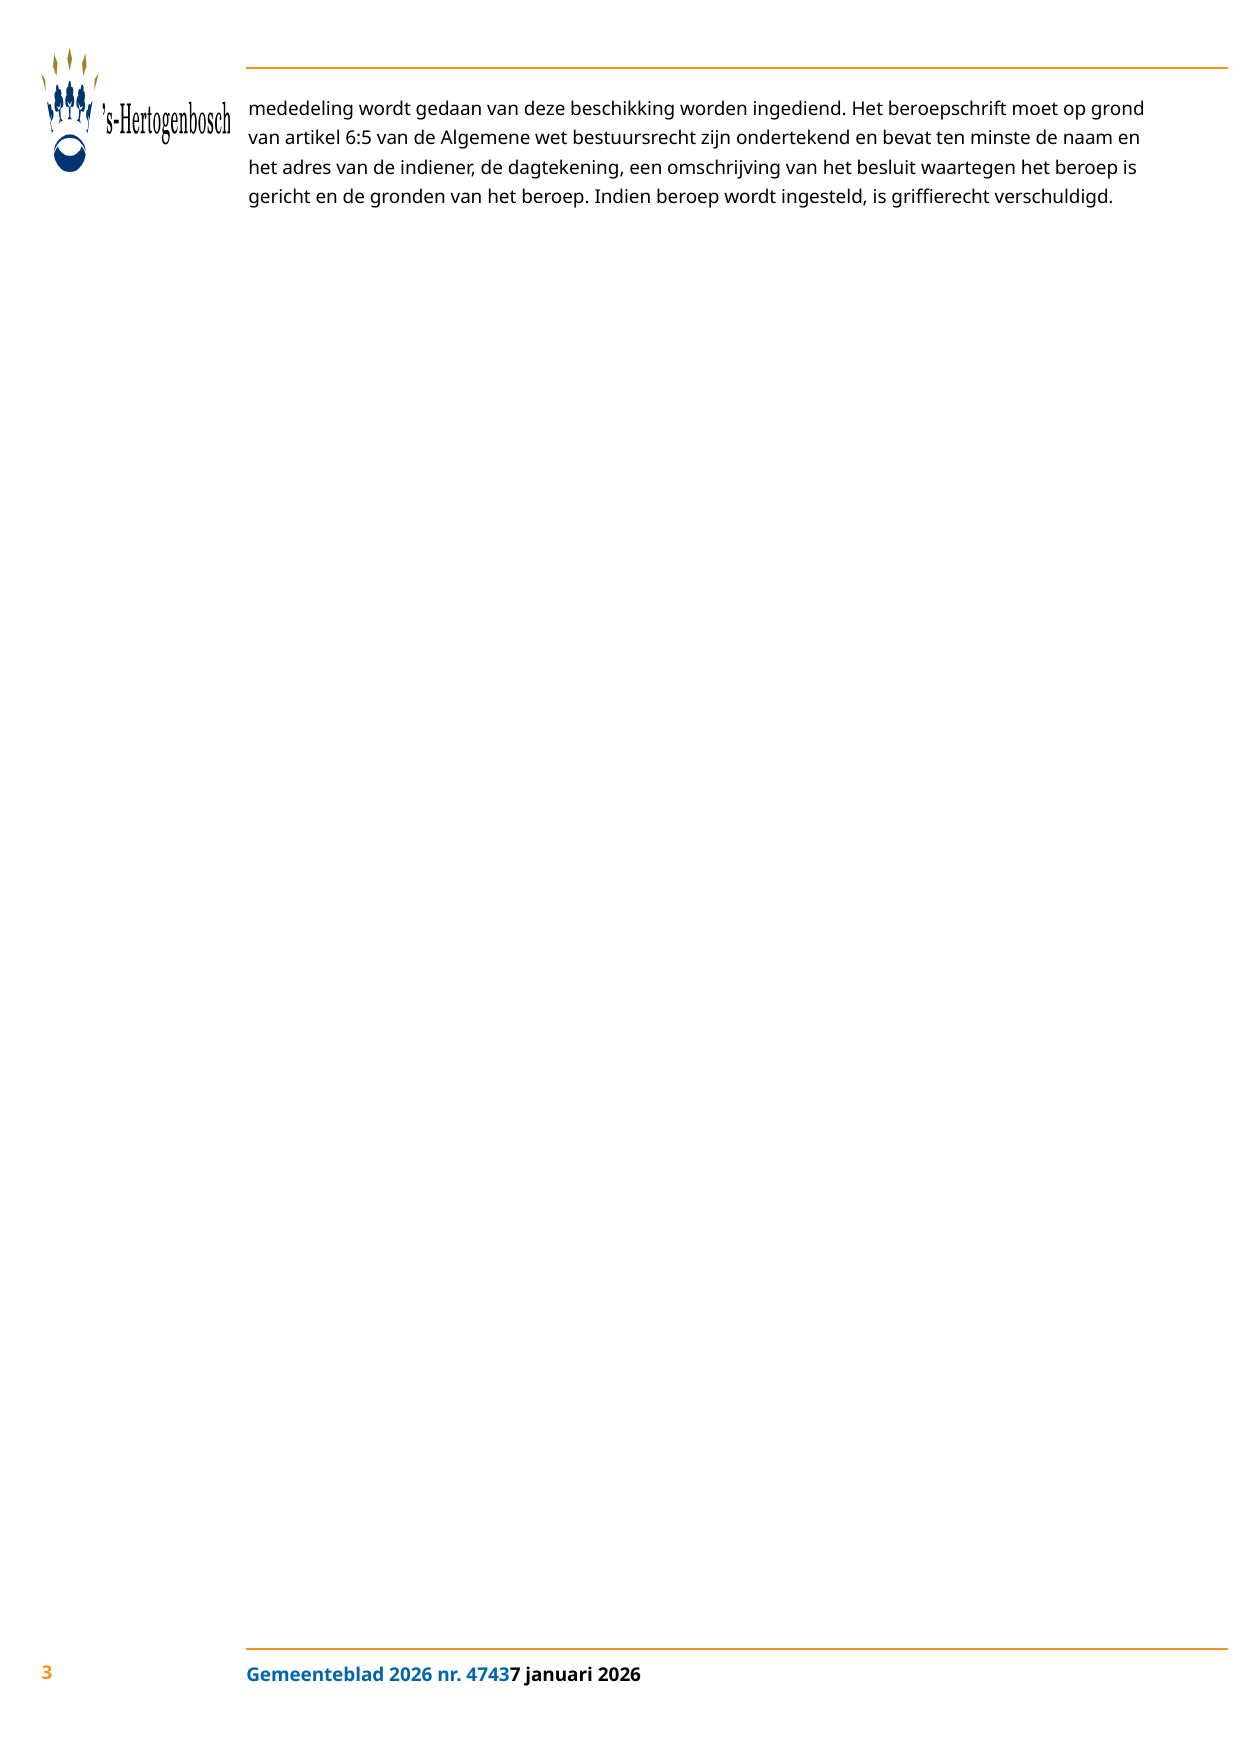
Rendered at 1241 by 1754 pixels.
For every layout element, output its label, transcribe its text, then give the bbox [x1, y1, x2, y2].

text mededeling wordt gedaan van deze beschikking worden ingediend. Het beroepschrift moet op grond van artikel 6:5 van de Algemene wet bestuursrecht zijn ondertekend en bevat ten minste de naam en het adres van de indiener, de dagtekening, een omschrijving van het besluit waartegen het beroep is gericht en de gronden van het beroep. Indien beroep wordt ingesteld, is griffierecht verschuldigd. [248, 95, 1152, 209]
picture [41, 47, 231, 172]
